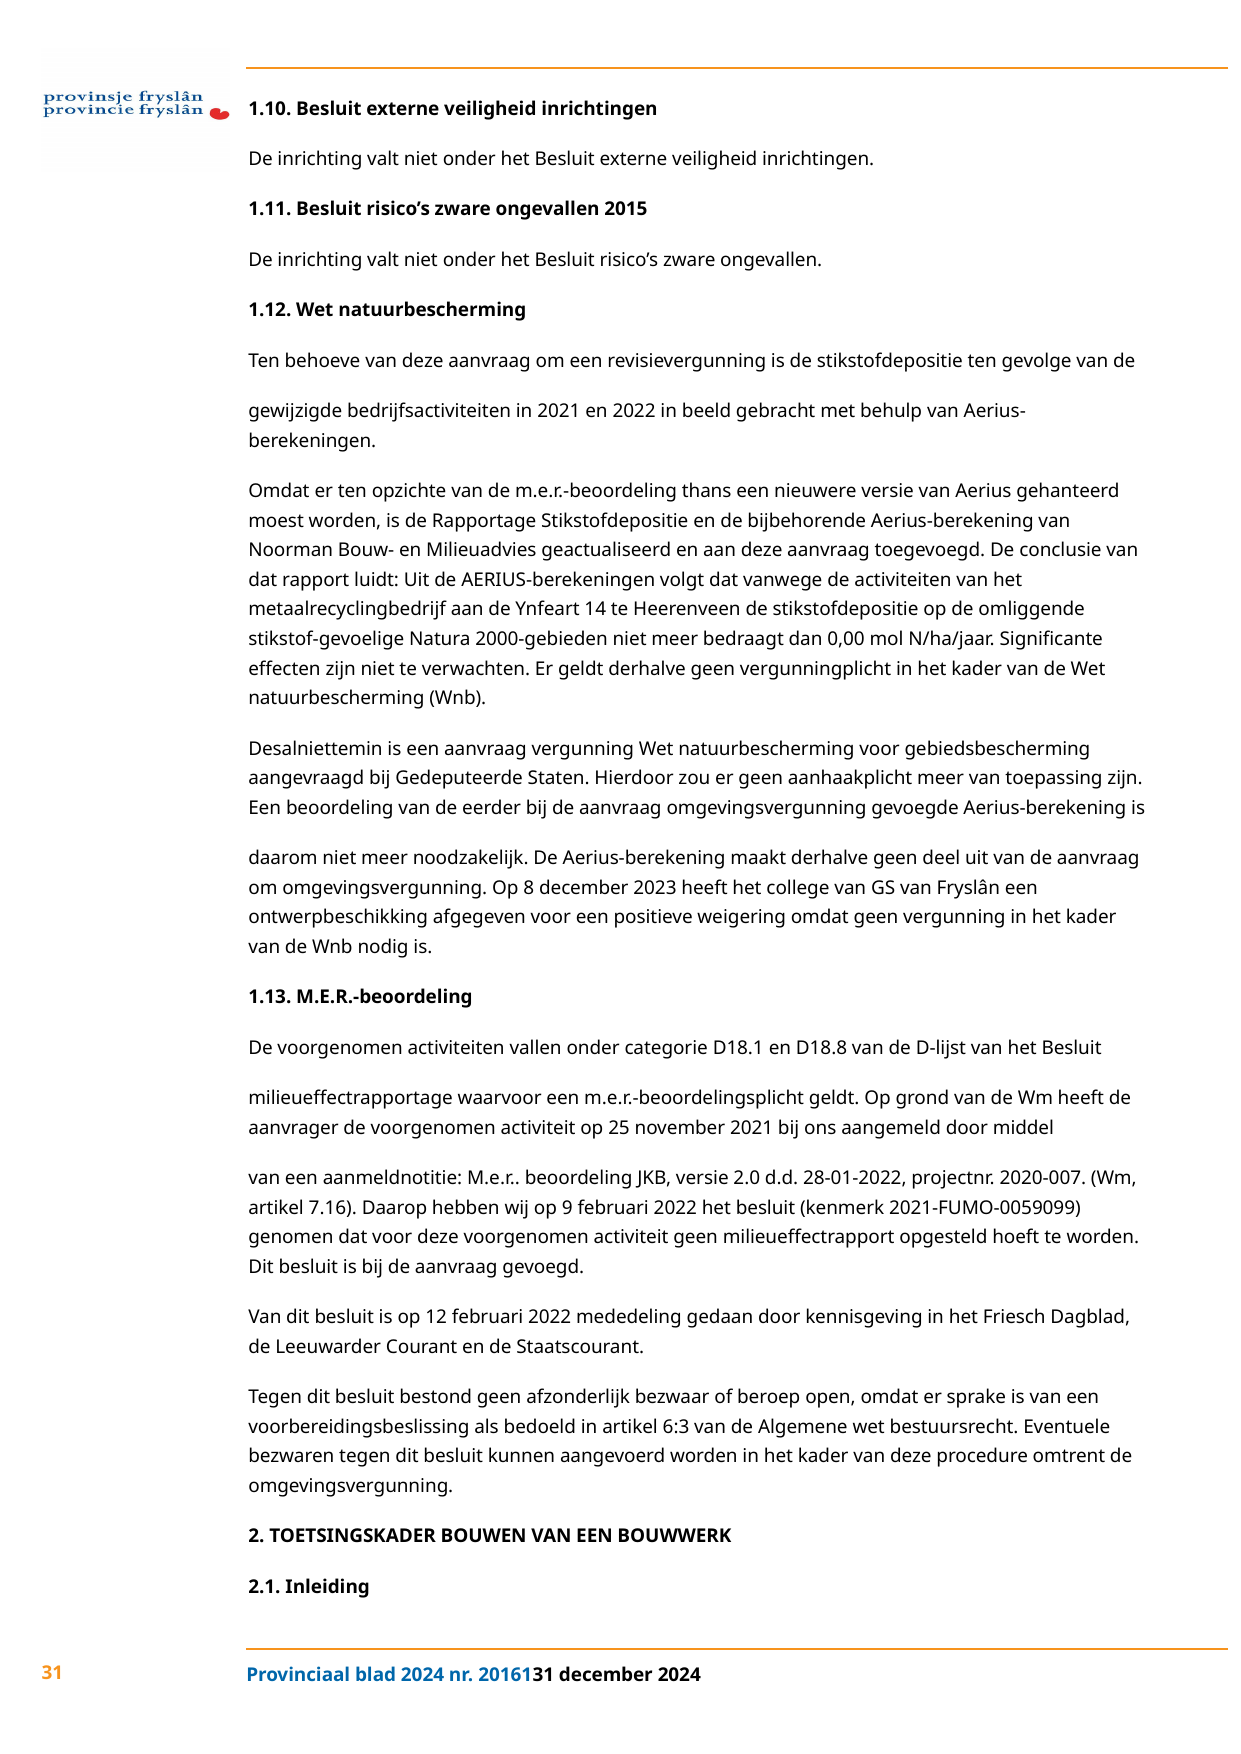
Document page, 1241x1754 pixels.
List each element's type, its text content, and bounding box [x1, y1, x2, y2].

text Tegen dit besluit bestond geen afzonderlijk bezwaar of beroep open, omdat er sprake is van een voorbereidingsbeslissing als bedoeld in artikel 6:3 van de Algemene wet bestuursrecht. Eventuele bezwaren tegen dit besluit kunnen aangevoerd worden in het kader van deze procedure omtrent de omgevingsvergunning. [248, 1383, 1152, 1498]
text van een aanmeldnotitie: M.e.r.. beoordeling JKB, versie 2.0 d.d. 28-01-2022, projectnr. 2020-007. (Wm, artikel 7.16). Daarop hebben wij op 9 februari 2022 het besluit (kenmerk 2021-FUMO-0059099) genomen dat voor deze voorgenomen activiteit geen milieueffectrapport opgesteld hoeft te worden. Dit besluit is bij de aanvraag gevoegd. [248, 1164, 1152, 1279]
text 1.12. Wet natuurbescherming [248, 296, 1152, 322]
text 1.10. Besluit externe veiligheid inrichtingen [248, 95, 1152, 121]
text De voorgenomen activiteiten vallen onder categorie D18.1 en D18.8 van de D-lijst van het Besluit [248, 1034, 1152, 1060]
text Omdat er ten opzichte van de m.e.r.-beoordeling thans een nieuwere versie van Aerius gehanteerd moest worden, is de Rapportage Stikstofdepositie en de bijbehorende Aerius-berekening van Noorman Bouw- en Milieuadvies geactualiseerd en aan deze aanvraag toegevoegd. De conclusie van dat rapport luidt: Uit de AERIUS-berekeningen volgt dat vanwege de activiteiten van het metaalrecyclingbedrijf aan de Ynfeart 14 te Heerenveen de stikstofdepositie op de omliggende stikstof-gevoelige Natura 2000-gebieden niet meer bedraagt dan 0,00 mol N/ha/jaar. Significante effecten zijn niet te verwachten. Er geldt derhalve geen vergunningplicht in het kader van de Wet natuurbescherming (Wnb). [248, 477, 1152, 710]
text 1.13. M.E.R.-beoordeling [248, 983, 1152, 1009]
text milieueffectrapportage waarvoor een m.e.r.-beoordelingsplicht geldt. Op grond van de Wm heeft de aanvrager de voorgenomen activiteit op 25 november 2021 bij ons aangemeld door middel [248, 1084, 1152, 1140]
text De inrichting valt niet onder het Besluit externe veiligheid inrichtingen. [248, 145, 1152, 171]
text daarom niet meer noodzakelijk. De Aerius-berekening maakt derhalve geen deel uit van de aanvraag om omgevingsvergunning. Op 8 december 2023 heeft het college van GS van Fryslân een ontwerpbeschikking afgegeven voor een positieve weigering omdat geen vergunning in het kader van de Wnb nodig is. [248, 844, 1152, 959]
text Ten behoeve van deze aanvraag om een revisievergunning is de stikstofdepositie ten gevolge van de [248, 347, 1152, 373]
text 2.1. Inleiding [248, 1573, 1152, 1599]
text Van dit besluit is op 12 februari 2022 mededeling gedaan door kennisgeving in het Friesch Dagblad, de Leeuwarder Courant en de Staatscourant. [248, 1303, 1152, 1359]
text 1.11. Besluit risico’s zware ongevallen 2015 [248, 196, 1152, 221]
text 2. TOETSINGSKADER BOUWEN VAN EEN BOUWWERK [248, 1523, 1152, 1548]
picture [41, 47, 231, 172]
text gewijzigde bedrijfsactiviteiten in 2021 en 2022 in beeld gebracht met behulp van Aerius-berekeningen. [248, 397, 1152, 453]
text De inrichting valt niet onder het Besluit risico’s zware ongevallen. [248, 246, 1152, 272]
text Desalniettemin is een aanvraag vergunning Wet natuurbescherming voor gebiedsbescherming aangevraagd bij Gedeputeerde Staten. Hierdoor zou er geen aanhaakplicht meer van toepassing zijn. Een beoordeling van de eerder bij de aanvraag omgevingsvergunning gevoegde Aerius-berekening is [248, 735, 1152, 820]
